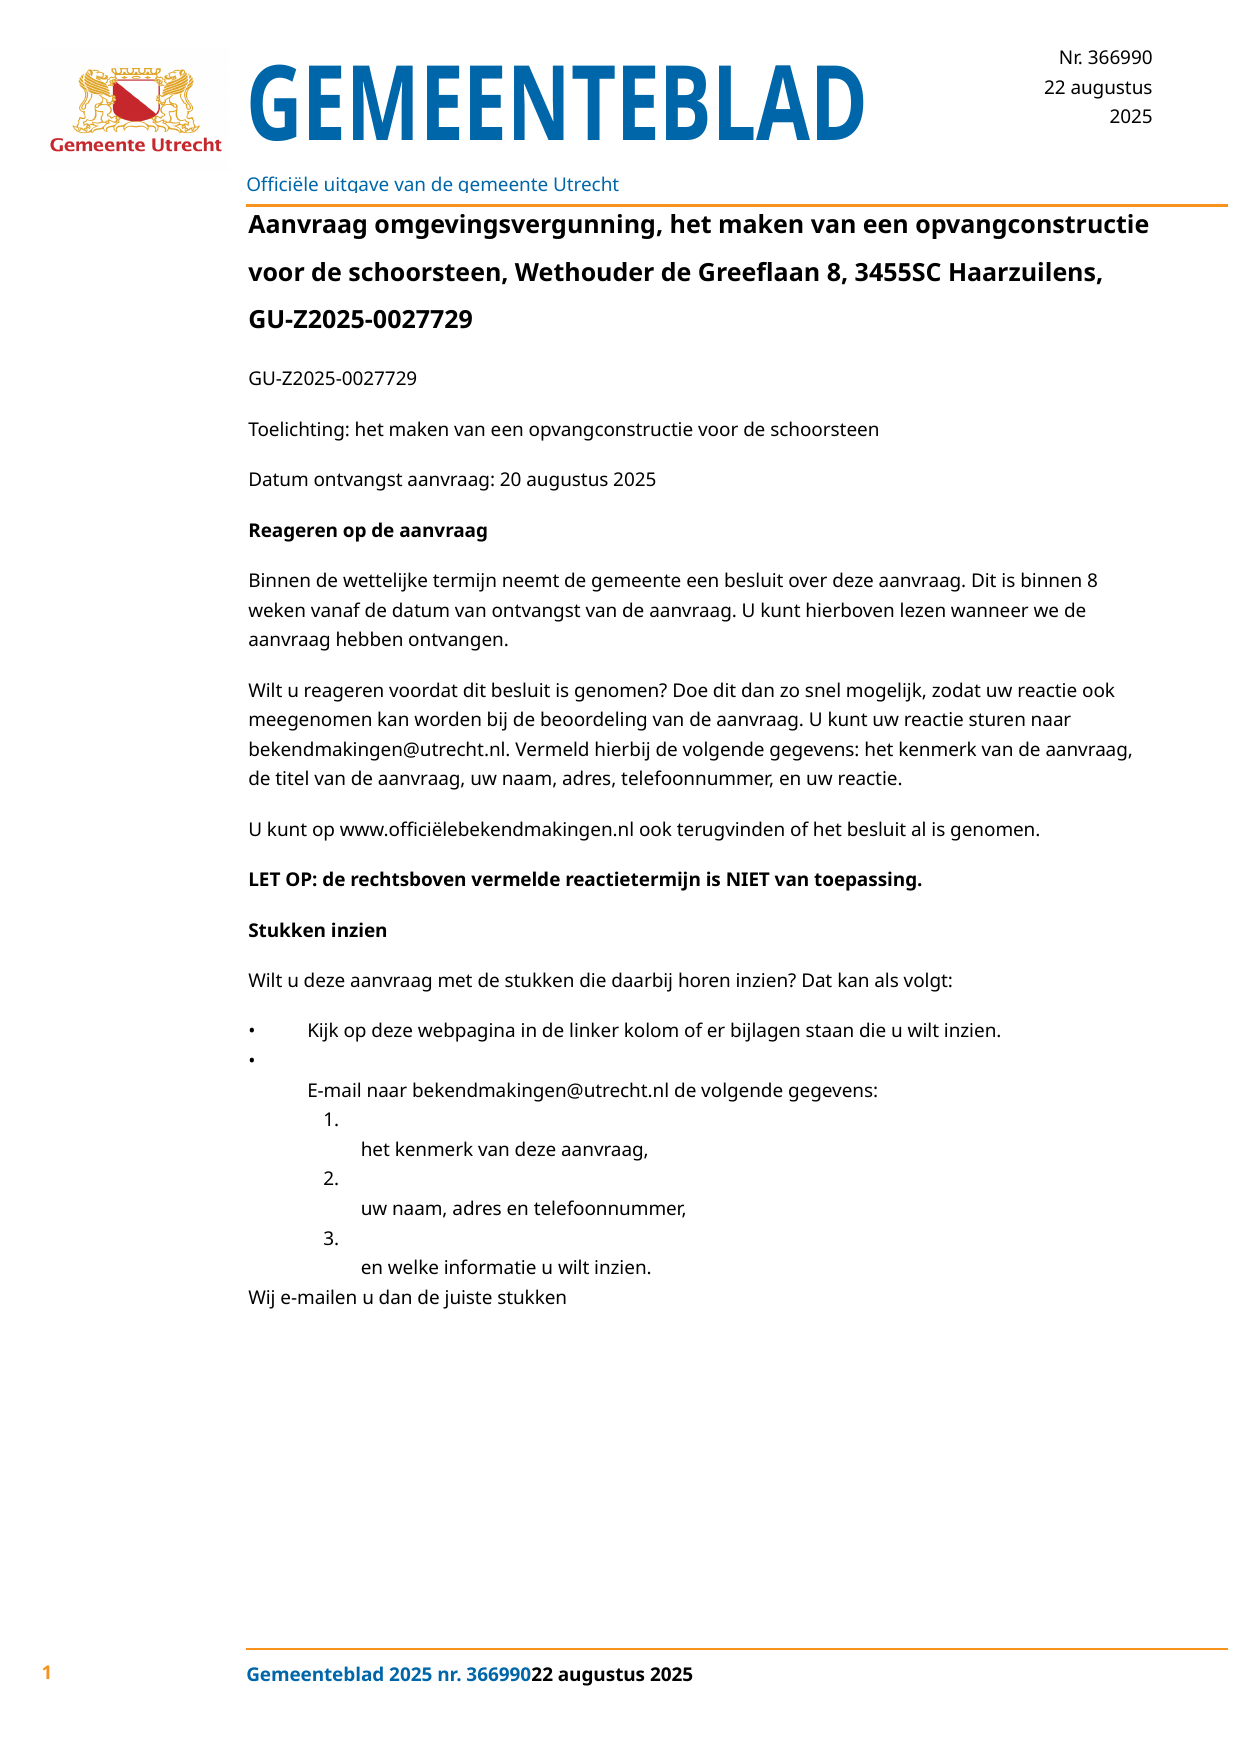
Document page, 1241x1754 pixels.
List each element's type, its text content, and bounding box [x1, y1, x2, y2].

text Wilt u reageren voordat dit besluit is genomen? Doe dit dan zo snel mogelijk, zodat uw reactie ook meegenomen kan worden bij de beoordeling van de aanvraag. U kunt uw reactie sturen naar bekendmakingen@utrecht.nl. Vermeld hierbij de volgende gegevens: het kenmerk van de aanvraag, de titel van de aanvraag, uw naam, adres, telefoonnummer, en uw reactie. [248, 677, 1152, 791]
text Binnen de wettelijke termijn neemt de gemeente een besluit over deze aanvraag. Dit is binnen 8 weken vanaf de datum van ontvangst van de aanvraag. U kunt hierboven lezen wanneer we de aanvraag hebben ontvangen. [248, 567, 1152, 652]
text Aanvraag omgevingsvergunning, het maken van een opvangconstructie voor de schoorsteen, Wethouder de Greeflaan 8, 3455SC Haarzuilens, GU-Z2025-0027729 [248, 207, 1152, 336]
text Toelichting: het maken van een opvangconstructie voor de schoorsteen [248, 416, 1152, 442]
list het kenmerk van deze aanvraag, [323, 1136, 1152, 1162]
list uw naam, adres en telefoonnummer, [323, 1195, 1152, 1221]
text Reageren op de aanvraag [248, 517, 1152, 542]
text LET OP: de rechtsboven vermelde reactietermijn is NIET van toepassing. [248, 866, 1152, 892]
list en welke informatie u wilt inzien. [323, 1254, 1152, 1280]
text Wilt u deze aanvraag met de stukken die daarbij horen inzien? Dat kan als volgt: [248, 967, 1152, 993]
text Stukken inzien [248, 917, 1152, 942]
text Datum ontvangst aanvraag: 20 augustus 2025 [248, 466, 1152, 492]
list Kijk op deze webpagina in de linker kolom of er bijlagen staan die u wilt inzien. [248, 1018, 1152, 1043]
picture [41, 47, 231, 172]
text GU-Z2025-0027729 [248, 366, 1152, 391]
text Wij e-mailen u dan de juiste stukken [248, 1284, 1152, 1309]
list E-mail naar bekendmakingen@utrecht.nl de volgende gegevens: [248, 1077, 1152, 1102]
text U kunt op www.officiëlebekendmakingen.nl ook terugvinden of het besluit al is genomen. [248, 816, 1152, 842]
